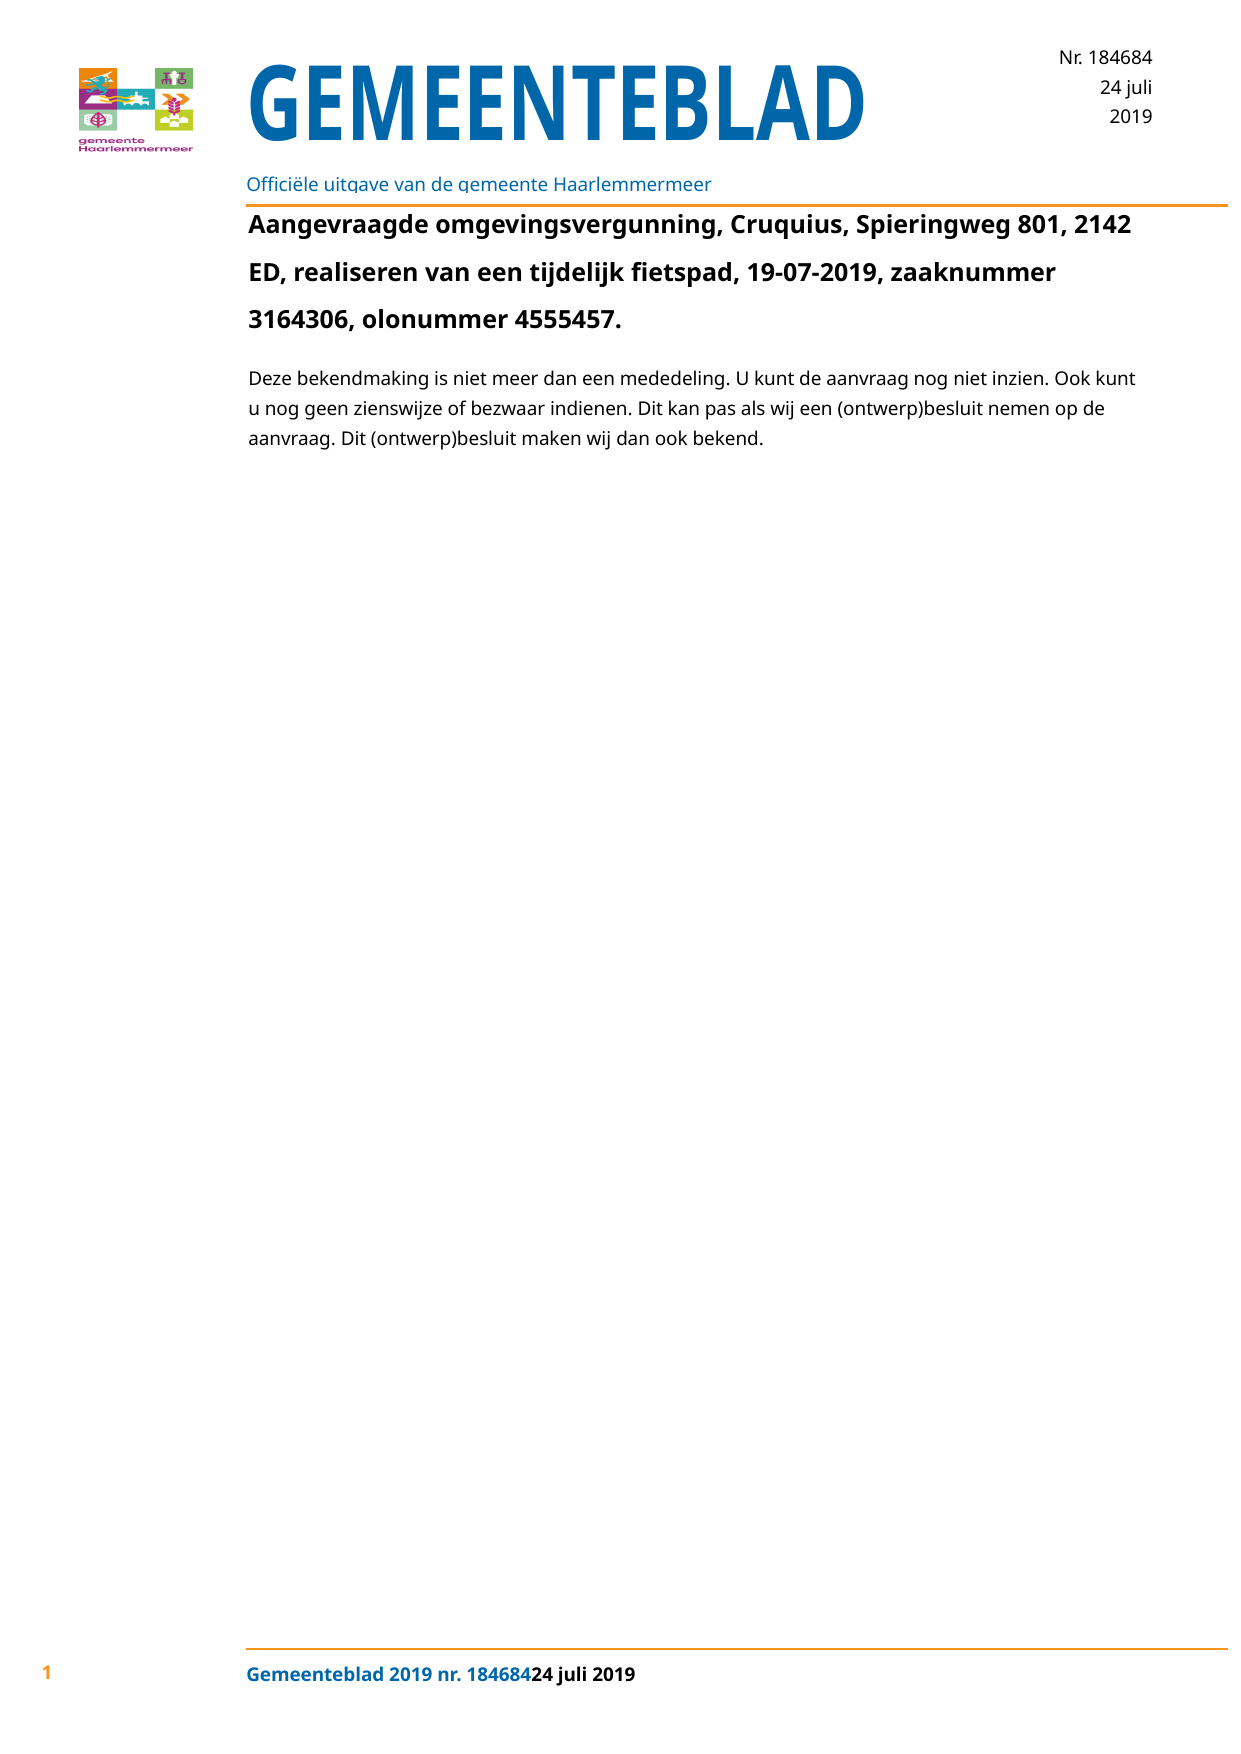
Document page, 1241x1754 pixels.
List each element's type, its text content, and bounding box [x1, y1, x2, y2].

picture [41, 47, 231, 172]
text Aangevraagde omgevingsvergunning, Cruquius, Spieringweg 801, 2142 ED, realiseren van een tijdelijk fietspad, 19-07-2019, zaaknummer 3164306, olonummer 4555457. [248, 207, 1152, 336]
text Deze bekendmaking is niet meer dan een mededeling. U kunt de aanvraag nog niet inzien. Ook kunt u nog geen zienswijze of bezwaar indienen. Dit kan pas als wij een (ontwerp)besluit nemen op de aanvraag. Dit (ontwerp)besluit maken wij dan ook bekend. [248, 366, 1152, 450]
